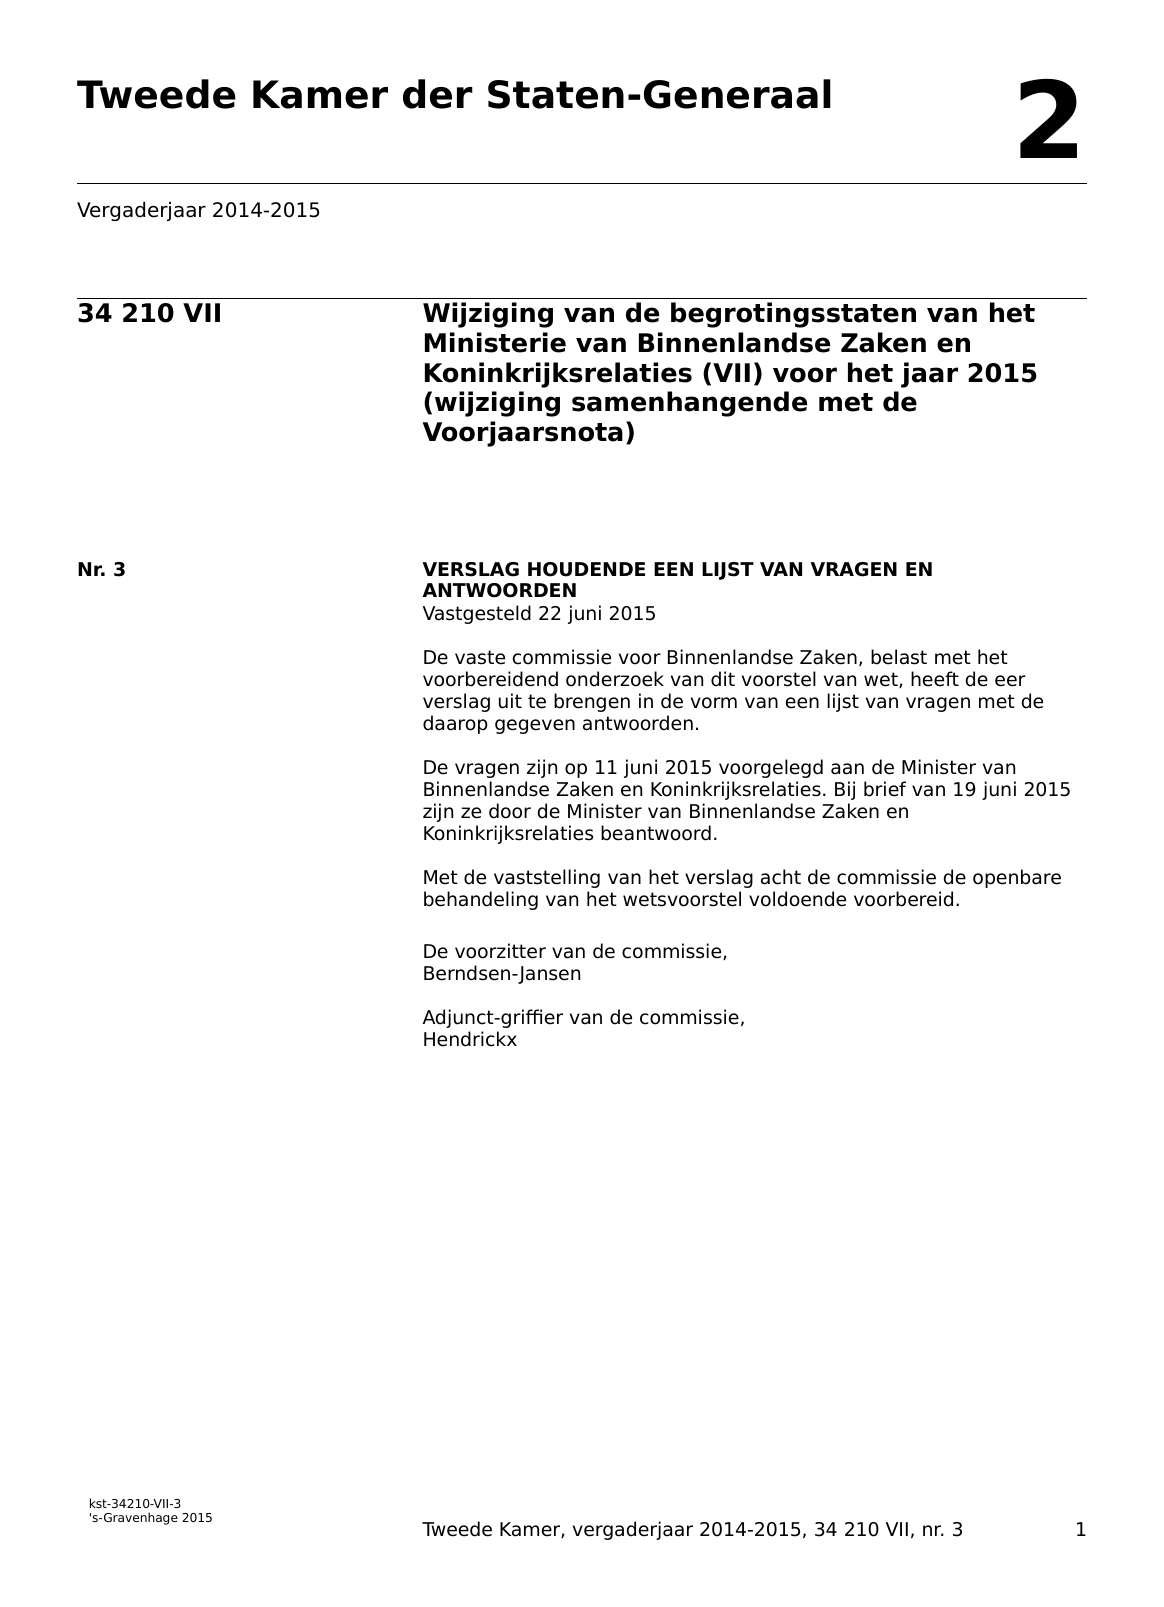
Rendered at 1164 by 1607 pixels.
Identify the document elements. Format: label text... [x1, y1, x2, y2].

text 's-Gravenhage 2015 [88, 1511, 323, 1525]
text Adjunct-griffier van de commissie, Hendrickx [422, 1007, 1087, 1051]
subtitle 34 210 VII Wijziging van de begrotingsstaten van het Ministerie van Binnenlandse Zaken en Koninkrijksrelaties (VII) voor het jaar 2015 (wijziging samenhangende met de Voorjaarsnota) [77, 299, 1087, 447]
text De vaste commissie voor Binnenlandse Zaken, belast met het voorbereidend onderzoek van dit voorstel van wet, heeft de eer verslag uit te brengen in de vorm van een lijst van vragen met de daarop gegeven antwoorden. [422, 647, 1087, 734]
table_cell Vergaderjaar 2014-2015 [77, 184, 1087, 298]
subtitle Nr. 3 VERSLAG HOUDENDE EEN LIJST VAN VRAGEN EN ANTWOORDEN [77, 558, 1087, 602]
text De voorzitter van de commissie, Berndsen-Jansen [422, 941, 1087, 985]
text Vastgesteld 22 juni 2015 [422, 602, 1087, 624]
text De vragen zijn op 11 juni 2015 voorgelegd aan de Minister van Binnenlandse Zaken en Koninkrijksrelaties. Bij brief van 19 juni 2015 zijn ze door de Minister van Binnenlandse Zaken en Koninkrijksrelaties beantwoord. [422, 757, 1087, 844]
table_header Tweede Kamer der Staten-Generaal [77, 59, 886, 183]
text kst-34210-VII-3 [88, 1497, 323, 1511]
text Met de vaststelling van het verslag acht de commissie de openbare behandeling van het wetsvoorstel voldoende voorbereid. [422, 867, 1087, 911]
table_header 2 [886, 59, 1087, 183]
